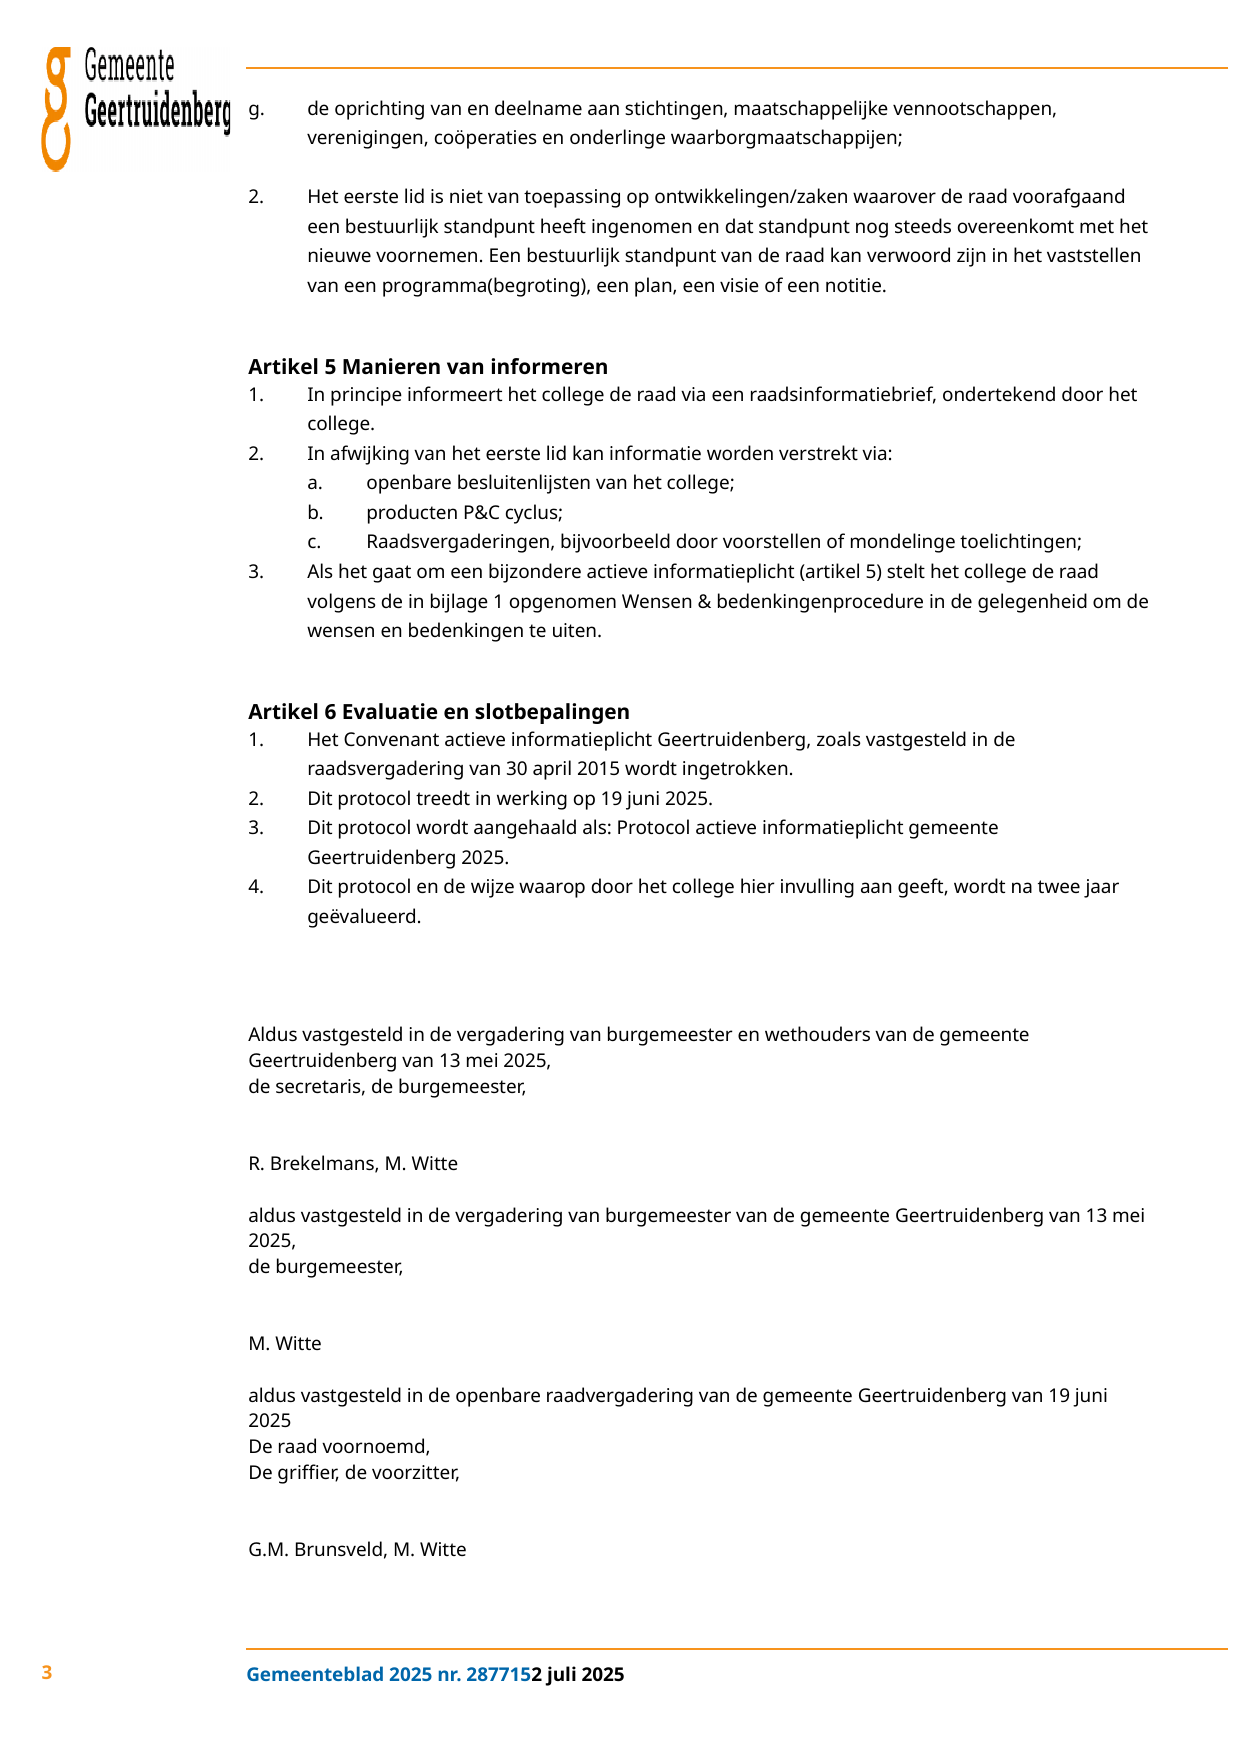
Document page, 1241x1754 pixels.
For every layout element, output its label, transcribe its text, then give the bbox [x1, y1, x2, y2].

text G.M. Brunsveld, M. Witte [248, 1536, 1152, 1562]
text de burgemeester, [248, 1253, 1152, 1279]
text R. Brekelmans, M. Witte [248, 1150, 1152, 1176]
text de secretaris, de burgemeester, [248, 1073, 1152, 1099]
text Artikel 5 Manieren van informeren [248, 352, 1152, 381]
text aldus vastgesteld in de vergadering van burgemeester van de gemeente Geertruidenberg van 13 mei 2025, [248, 1202, 1152, 1253]
text aldus vastgesteld in de openbare raadvergadering van de gemeente Geertruidenberg van 19 juni 2025 [248, 1382, 1152, 1433]
list producten P&C cyclus; [307, 499, 1152, 525]
list openbare besluitenlijsten van het college; [307, 469, 1152, 495]
list Dit protocol wordt aangehaald als: Protocol actieve informatieplicht gemeente Geertruidenberg 2025. [248, 814, 1152, 870]
text De raad voornoemd, [248, 1433, 1152, 1459]
text Aldus vastgesteld in de vergadering van burgemeester en wethouders van de gemeente Geertruidenberg van 13 mei 2025, [248, 1022, 1152, 1073]
list Als het gaat om een bijzondere actieve informatieplicht (artikel 5) stelt het college de raad volgens de in bijlage 1 opgenomen Wensen & bedenkingenprocedure in de gelegenheid om de wensen en bedenkingen te uiten. [248, 558, 1152, 643]
text De griffier, de voorzitter, [248, 1459, 1152, 1485]
list Het Convenant actieve informatieplicht Geertruidenberg, zoals vastgesteld in de raadsvergadering van 30 april 2015 wordt ingetrokken. [248, 726, 1152, 781]
text Artikel 6 Evaluatie en slotbepalingen [248, 697, 1152, 726]
list Dit protocol treedt in werking op 19 juni 2025. [248, 785, 1152, 811]
picture [41, 47, 231, 172]
list Het eerste lid is niet van toepassing op ontwikkelingen/zaken waarover de raad voorafgaand een bestuurlijk standpunt heeft ingenomen en dat standpunt nog steeds overeenkomt met het nieuwe voornemen. Een bestuurlijk standpunt van de raad kan verwoord zijn in het vaststellen van een programma(begroting), een plan, een visie of een notitie. [248, 183, 1152, 298]
list In principe informeert het college de raad via een raadsinformatiebrief, ondertekend door het college. [248, 381, 1152, 436]
list Raadsvergaderingen, bijvoorbeeld door voorstellen of mondelinge toelichtingen; [307, 529, 1152, 554]
list In afwijking van het eerste lid kan informatie worden verstrekt via: [248, 440, 1152, 466]
list Dit protocol en de wijze waarop door het college hier invulling aan geeft, wordt na twee jaar geëvalueerd. [248, 874, 1152, 929]
list de oprichting van en deelname aan stichtingen, maatschappelijke vennootschappen, verenigingen, coöperaties en onderlinge waarborgmaatschappijen; [248, 95, 1152, 150]
text M. Witte [248, 1330, 1152, 1356]
